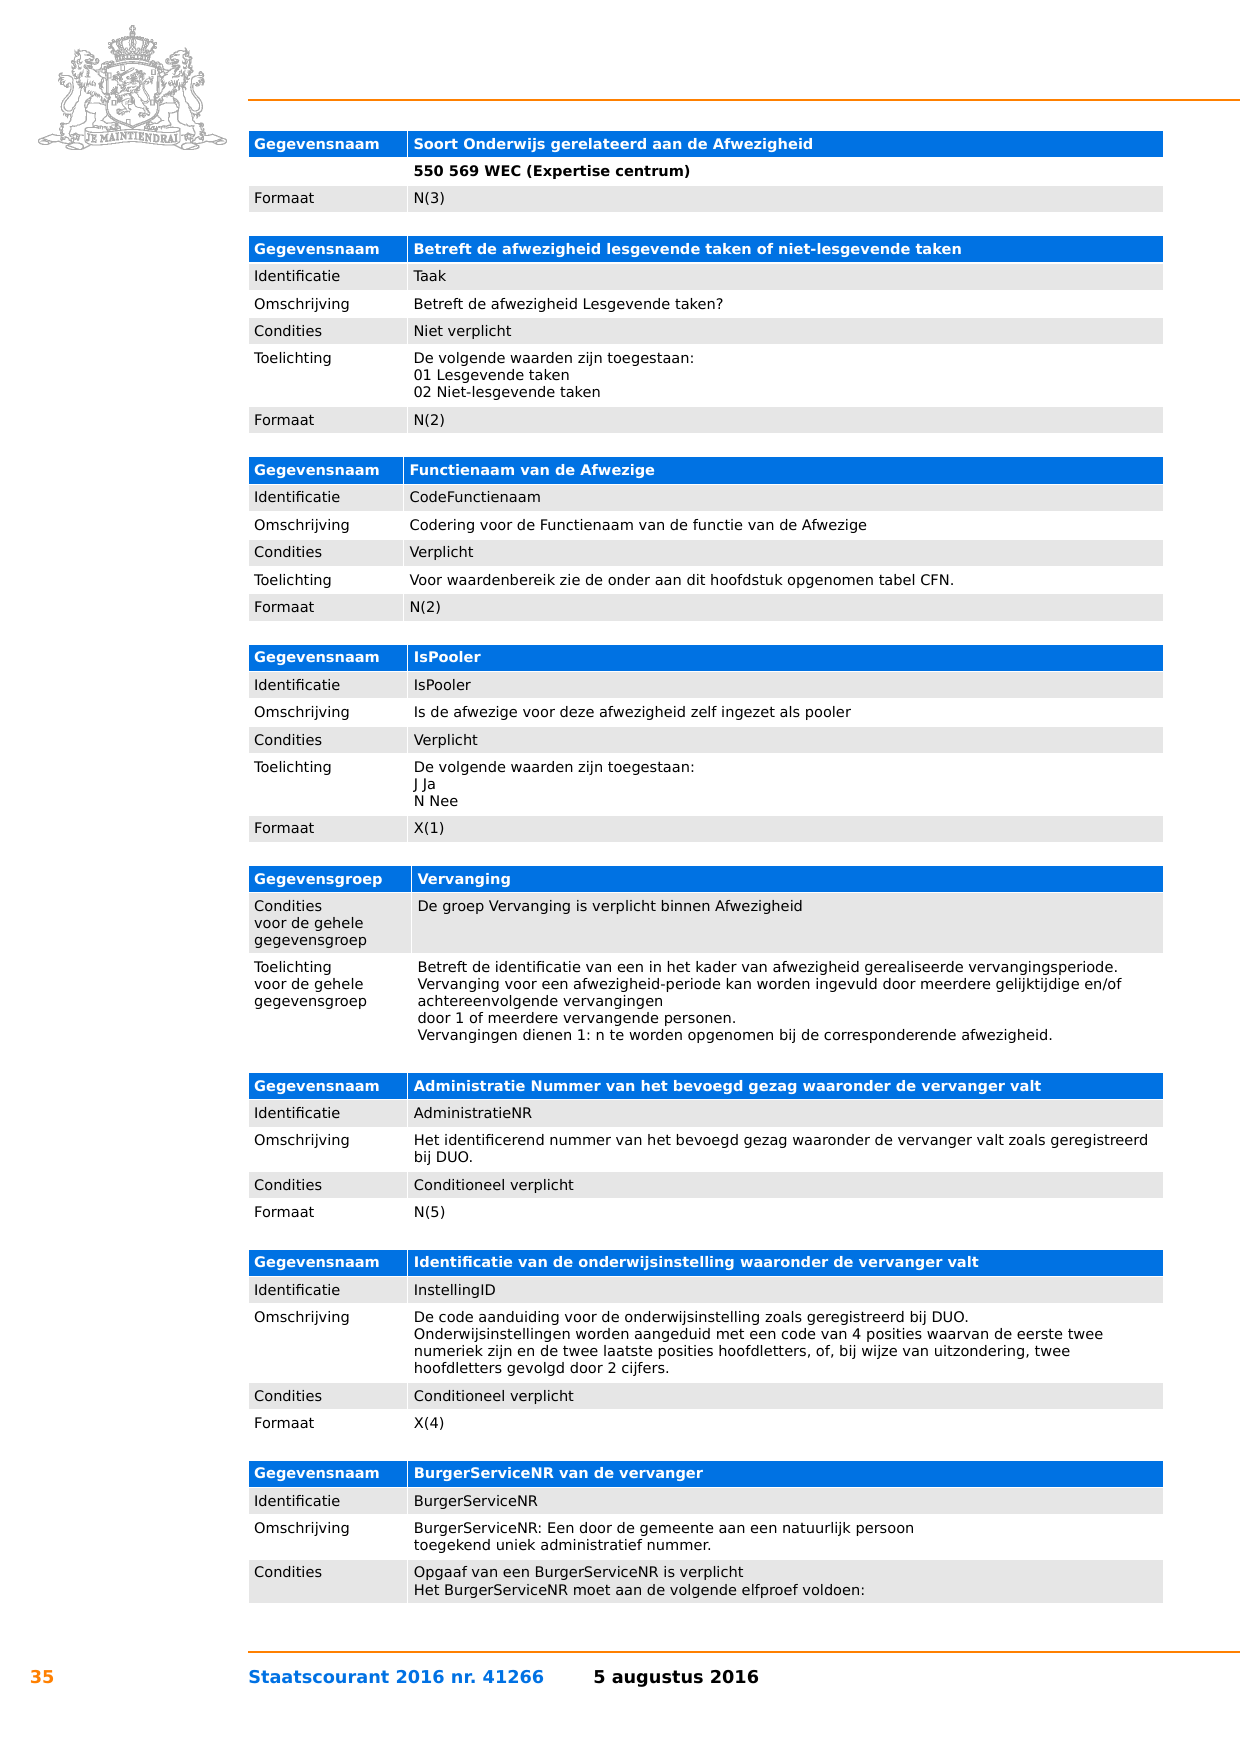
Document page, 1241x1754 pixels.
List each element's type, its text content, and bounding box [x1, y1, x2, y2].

table_header Gegevensnaam [249, 457, 403, 484]
table_cell X(4) [408, 1410, 1163, 1437]
table_cell N(2) [404, 594, 1163, 621]
table_cell Condities [249, 540, 403, 566]
table_cell Formaat [249, 407, 407, 433]
table_cell Opgaaf van een BurgerServiceNR is verplicht Het BurgerServiceNR moet aan de volgende elfproef voldoen: [408, 1560, 1163, 1603]
table_cell Toelichting voor de gehele gegevensgroep [249, 955, 411, 1049]
table_header Gegevensnaam [249, 236, 407, 262]
table_cell IsPooler [408, 672, 1163, 698]
table_cell Omschrijving [249, 699, 407, 726]
table_cell Omschrijving [249, 1515, 407, 1559]
table_cell Verplicht [408, 727, 1163, 753]
table_cell Formaat [249, 594, 403, 621]
table_header Betreft de afwezigheid lesgevende taken of niet-lesgevende taken [408, 236, 1163, 262]
table_cell X(1) [408, 816, 1163, 842]
picture [38, 25, 227, 150]
table_cell Toelichting [249, 346, 407, 406]
table_cell Het identificerend nummer van het bevoegd gezag waaronder de vervanger valt zoals geregistreerd bij DUO. [408, 1128, 1163, 1171]
table_cell Identificatie [249, 1488, 407, 1514]
table_cell Omschrijving [249, 291, 407, 317]
table_header Gegevensgroep [249, 866, 411, 892]
table_cell [249, 158, 407, 185]
table_cell BurgerServiceNR [408, 1488, 1163, 1514]
table_header Identificatie van de onderwijsinstelling waaronder de vervanger valt [408, 1250, 1163, 1276]
table_cell Identificatie [249, 672, 407, 698]
table_cell Verplicht [404, 540, 1163, 566]
table_cell Betreft de identificatie van een in het kader van afwezigheid gerealiseerde vervangingsperiode. Vervanging voor een afwezigheid-periode kan worden ingevuld door meerdere gelijktijdige en/of achtereenvolgende vervangingen door 1 of meerdere vervangende personen. Vervangingen dienen 1: n te worden opgenomen bij de corresponderende afwezigheid. [412, 955, 1163, 1049]
table_cell De code aanduiding voor de onderwijsinstelling zoals geregistreerd bij DUO. Onderwijsinstellingen worden aangeduid met een code van 4 posities waarvan de eerste twee numeriek zijn en de twee laatste posities hoofdletters, of, bij wijze van uitzondering, twee hoofdletters gevolgd door 2 cijfers. [408, 1305, 1163, 1382]
table_cell Condities [249, 1383, 407, 1409]
table_cell De volgende waarden zijn toegestaan: J Ja N Nee [408, 754, 1163, 814]
table_cell N(5) [408, 1199, 1163, 1226]
table_cell De volgende waarden zijn toegestaan: 01 Lesgevende taken 02 Niet-lesgevende taken [408, 346, 1163, 406]
table_cell Conditioneel verplicht [408, 1172, 1163, 1198]
table_cell Identificatie [249, 264, 407, 290]
table_header BurgerServiceNR van de vervanger [408, 1461, 1163, 1487]
table_header Gegevensnaam [249, 1461, 407, 1487]
table_header Gegevensnaam [249, 645, 407, 671]
table_cell Formaat [249, 1199, 407, 1226]
table_cell Omschrijving [249, 512, 403, 538]
table_header Gegevensnaam [249, 131, 407, 157]
table_cell Conditioneel verplicht [408, 1383, 1163, 1409]
table_cell Formaat [249, 816, 407, 842]
table_cell AdministratieNR [408, 1100, 1163, 1127]
table_cell CodeFunctienaam [404, 485, 1163, 511]
table_cell N(2) [408, 407, 1163, 433]
table_cell 550 569 WEC (Expertise centrum) [408, 158, 1163, 185]
table_cell Condities voor de gehele gegevensgroep [249, 893, 411, 953]
table_cell N(3) [408, 186, 1163, 212]
table_cell De groep Vervanging is verplicht binnen Afwezigheid [412, 893, 1163, 953]
table_cell Condities [249, 1560, 407, 1603]
table_cell Identificatie [249, 485, 403, 511]
table_cell Formaat [249, 1410, 407, 1437]
table_cell BurgerServiceNR: Een door de gemeente aan een natuurlijk persoon toegekend uniek administratief nummer. [408, 1515, 1163, 1559]
table_cell Niet verplicht [408, 318, 1163, 344]
table_cell Taak [408, 264, 1163, 290]
table_cell Formaat [249, 186, 407, 212]
table_cell Codering voor de Functienaam van de functie van de Afwezige [404, 512, 1163, 538]
table_header Soort Onderwijs gerelateerd aan de Afwezigheid [408, 131, 1163, 157]
table_cell Voor waardenbereik zie de onder aan dit hoofdstuk opgenomen tabel CFN. [404, 567, 1163, 593]
table_cell Toelichting [249, 754, 407, 814]
table_header Vervanging [412, 866, 1163, 892]
table_cell Betreft de afwezigheid Lesgevende taken? [408, 291, 1163, 317]
table_cell Omschrijving [249, 1305, 407, 1382]
table_cell Is de afwezige voor deze afwezigheid zelf ingezet als pooler [408, 699, 1163, 726]
table_header Administratie Nummer van het bevoegd gezag waaronder de vervanger valt [408, 1073, 1163, 1099]
table_cell Identificatie [249, 1277, 407, 1303]
table_cell Omschrijving [249, 1128, 407, 1171]
table_cell Condities [249, 318, 407, 344]
table_cell Identificatie [249, 1100, 407, 1127]
table_cell Condities [249, 1172, 407, 1198]
table_header IsPooler [408, 645, 1163, 671]
table_cell InstellingID [408, 1277, 1163, 1303]
table_cell Toelichting [249, 567, 403, 593]
table_header Functienaam van de Afwezige [404, 457, 1163, 484]
table_header Gegevensnaam [249, 1073, 407, 1099]
table_header Gegevensnaam [249, 1250, 407, 1276]
table_cell Condities [249, 727, 407, 753]
